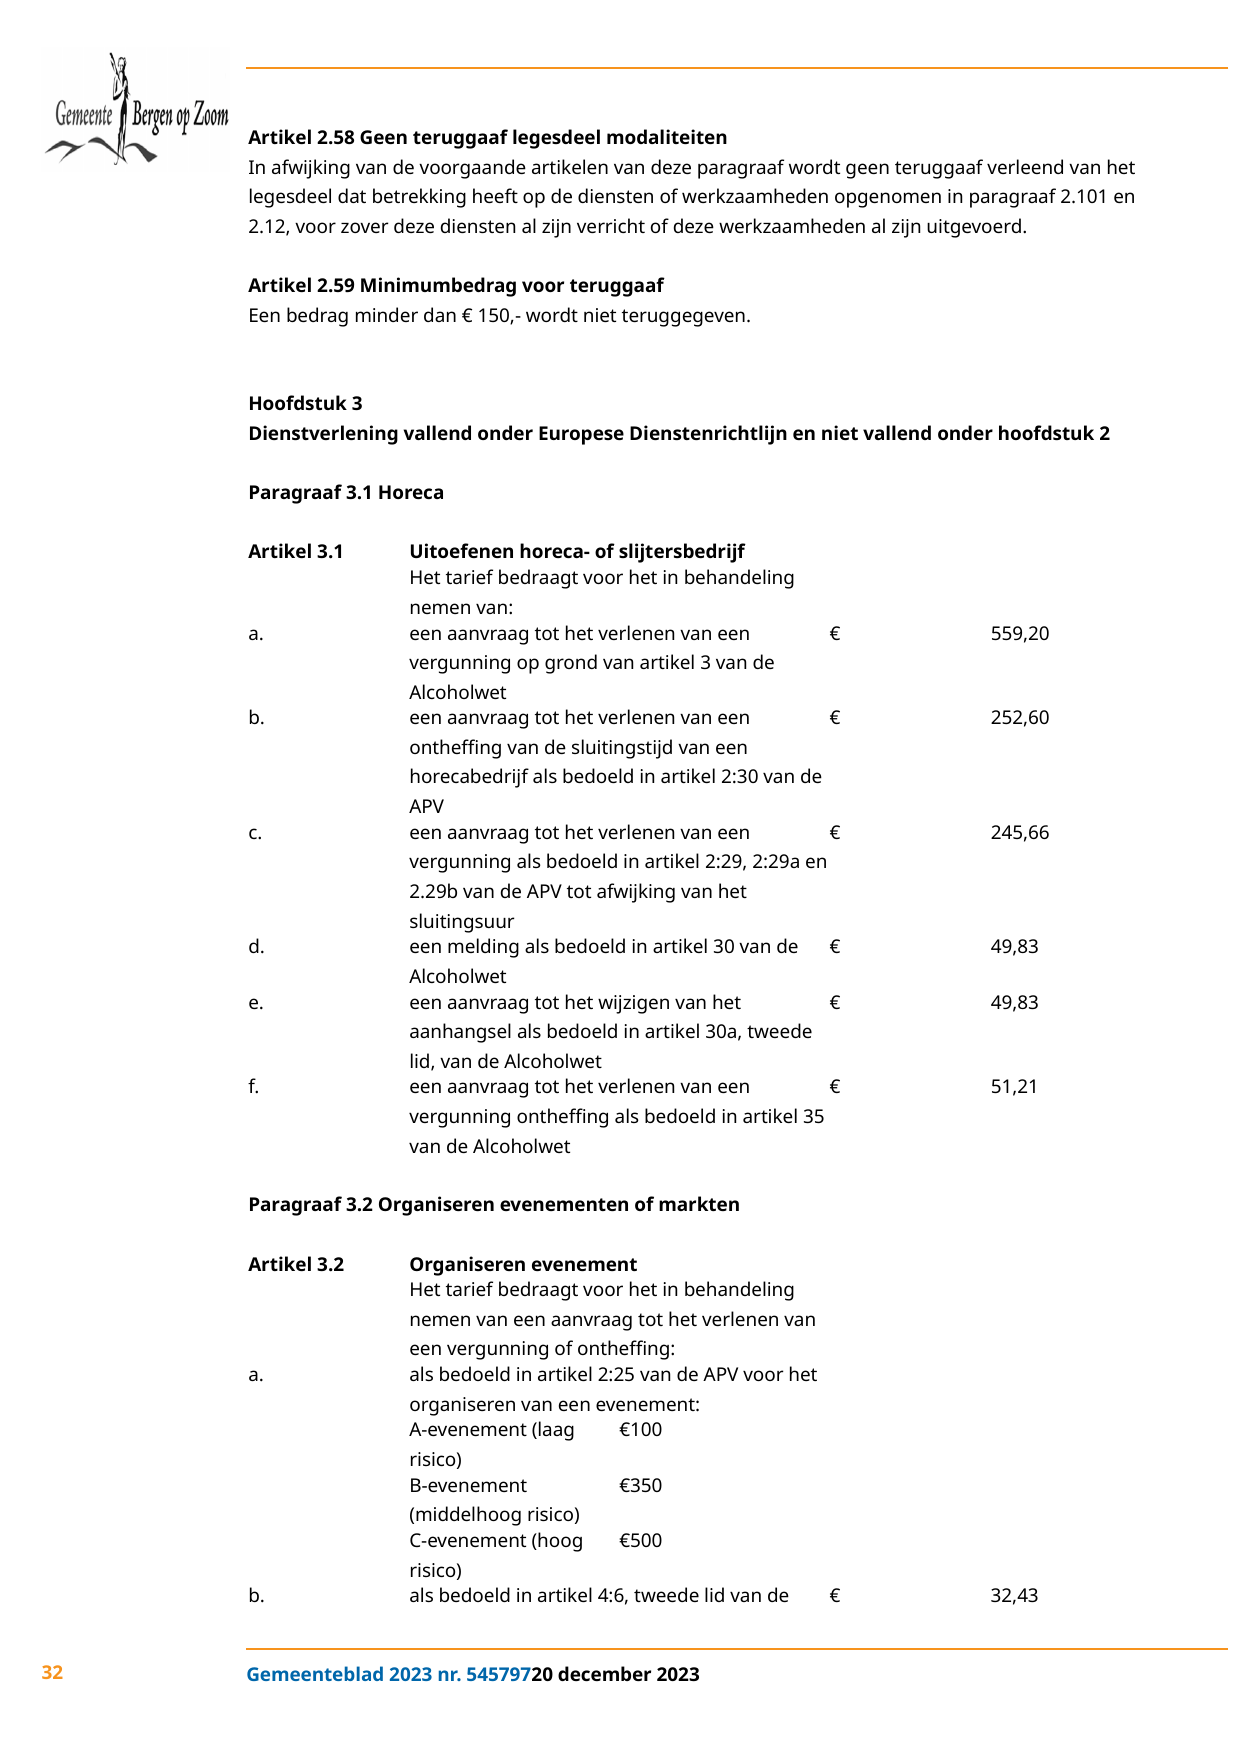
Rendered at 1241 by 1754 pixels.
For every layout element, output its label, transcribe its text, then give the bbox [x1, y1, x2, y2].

table_cell [990, 1472, 1152, 1527]
text Paragraaf 3.1 Horeca [248, 479, 1152, 505]
table_cell [829, 1472, 990, 1527]
table_header Artikel 3.2 [248, 1251, 409, 1276]
table_cell [248, 1527, 409, 1583]
table_cell 51,21 [991, 1074, 1152, 1159]
table_cell d. [248, 934, 409, 989]
table_cell als bedoeld in artikel 4:6, tweede lid van de [409, 1583, 829, 1608]
table_header Artikel 3.1 [248, 539, 409, 564]
table_cell a. [248, 620, 409, 704]
table_cell €100 [619, 1417, 829, 1472]
table_cell € [829, 705, 991, 819]
table_cell [990, 1361, 1152, 1417]
picture [41, 47, 231, 172]
table_cell 49,83 [991, 989, 1152, 1074]
table_cell [248, 564, 409, 620]
text Een bedrag minder dan € 150,- wordt niet teruggegeven. [248, 302, 1152, 328]
table_cell [829, 1527, 990, 1583]
table_cell 49,83 [991, 934, 1152, 989]
table_cell Het tarief bedraagt voor het in behandeling nemen van: [409, 564, 829, 620]
table_header [829, 1251, 990, 1276]
table_cell f. [248, 1074, 409, 1159]
table_cell e. [248, 989, 409, 1074]
table_header [991, 539, 1152, 564]
table_cell c. [248, 819, 409, 933]
table_cell [990, 1527, 1152, 1583]
table_cell [991, 564, 1152, 620]
table_cell [829, 1361, 990, 1417]
table_header [990, 1251, 1152, 1276]
table_cell een aanvraag tot het verlenen van een vergunning op grond van artikel 3 van de Alcoholwet [409, 620, 829, 704]
table_header Organiseren evenement [409, 1251, 829, 1276]
table_cell een melding als bedoeld in artikel 30 van de Alcoholwet [409, 934, 829, 989]
table_cell € [829, 989, 991, 1074]
table_cell 245,66 [991, 819, 1152, 933]
table_header Uitoefenen horeca- of slijtersbedrijf [409, 539, 829, 564]
text Artikel 2.58 Geen teruggaaf legesdeel modaliteiten [248, 124, 1152, 150]
table_cell [248, 1472, 409, 1527]
table_cell a. [248, 1361, 409, 1417]
table_cell een aanvraag tot het wijzigen van het aanhangsel als bedoeld in artikel 30a, tweede lid, van de Alcoholwet [409, 989, 829, 1074]
table_cell 559,20 [991, 620, 1152, 704]
table_cell een aanvraag tot het verlenen van een ontheffing van de sluitingstijd van een horecabedrijf als bedoeld in artikel 2:30 van de APV [409, 705, 829, 819]
table_cell €500 [619, 1527, 829, 1583]
table_cell C-evenement (hoog risico) [409, 1527, 619, 1583]
table_cell [990, 1276, 1152, 1361]
table_cell als bedoeld in artikel 2:25 van de APV voor het organiseren van een evenement: [409, 1361, 829, 1417]
text Artikel 2.59 Minimumbedrag voor teruggaaf [248, 272, 1152, 298]
table_cell [829, 1276, 990, 1361]
table_cell 32,43 [990, 1583, 1152, 1608]
table_cell € [829, 1074, 991, 1159]
table_cell een aanvraag tot het verlenen van een vergunning ontheffing als bedoeld in artikel 35 van de Alcoholwet [409, 1074, 829, 1159]
table_cell € [829, 620, 991, 704]
table_cell een aanvraag tot het verlenen van een vergunning als bedoeld in artikel 2:29, 2:29a en 2.29b van de APV tot afwijking van het sluitingsuur [409, 819, 829, 933]
table_cell € [829, 819, 991, 933]
table_cell [248, 1276, 409, 1361]
text Hoofdstuk 3 [248, 391, 1152, 416]
table_cell B-evenement (middelhoog risico) [409, 1472, 619, 1527]
text Dienstverlening vallend onder Europese Dienstenrichtlijn en niet vallend onder hoofdstuk 2 [248, 420, 1152, 446]
table_cell €350 [619, 1472, 829, 1527]
table_cell € [829, 1583, 990, 1608]
table_cell [248, 1417, 409, 1472]
table_cell Het tarief bedraagt voor het in behandeling nemen van een aanvraag tot het verlenen van een vergunning of ontheffing: [409, 1276, 829, 1361]
table_cell [829, 1417, 990, 1472]
text In afwijking van de voorgaande artikelen van deze paragraaf wordt geen teruggaaf verleend van het legesdeel dat betrekking heeft op de diensten of werkzaamheden opgenomen in paragraaf 2.101 en 2.12, voor zover deze diensten al zijn verricht of deze werkzaamheden al zijn uitgevoerd. [248, 154, 1152, 239]
table_cell 252,60 [991, 705, 1152, 819]
table_cell A-evenement (laag risico) [409, 1417, 619, 1472]
table_cell b. [248, 1583, 409, 1608]
table_header [829, 539, 991, 564]
text Paragraaf 3.2 Organiseren evenementen of markten [248, 1191, 1152, 1217]
table_cell [990, 1417, 1152, 1472]
table_cell b. [248, 705, 409, 819]
table_cell € [829, 934, 991, 989]
table_cell [829, 564, 991, 620]
